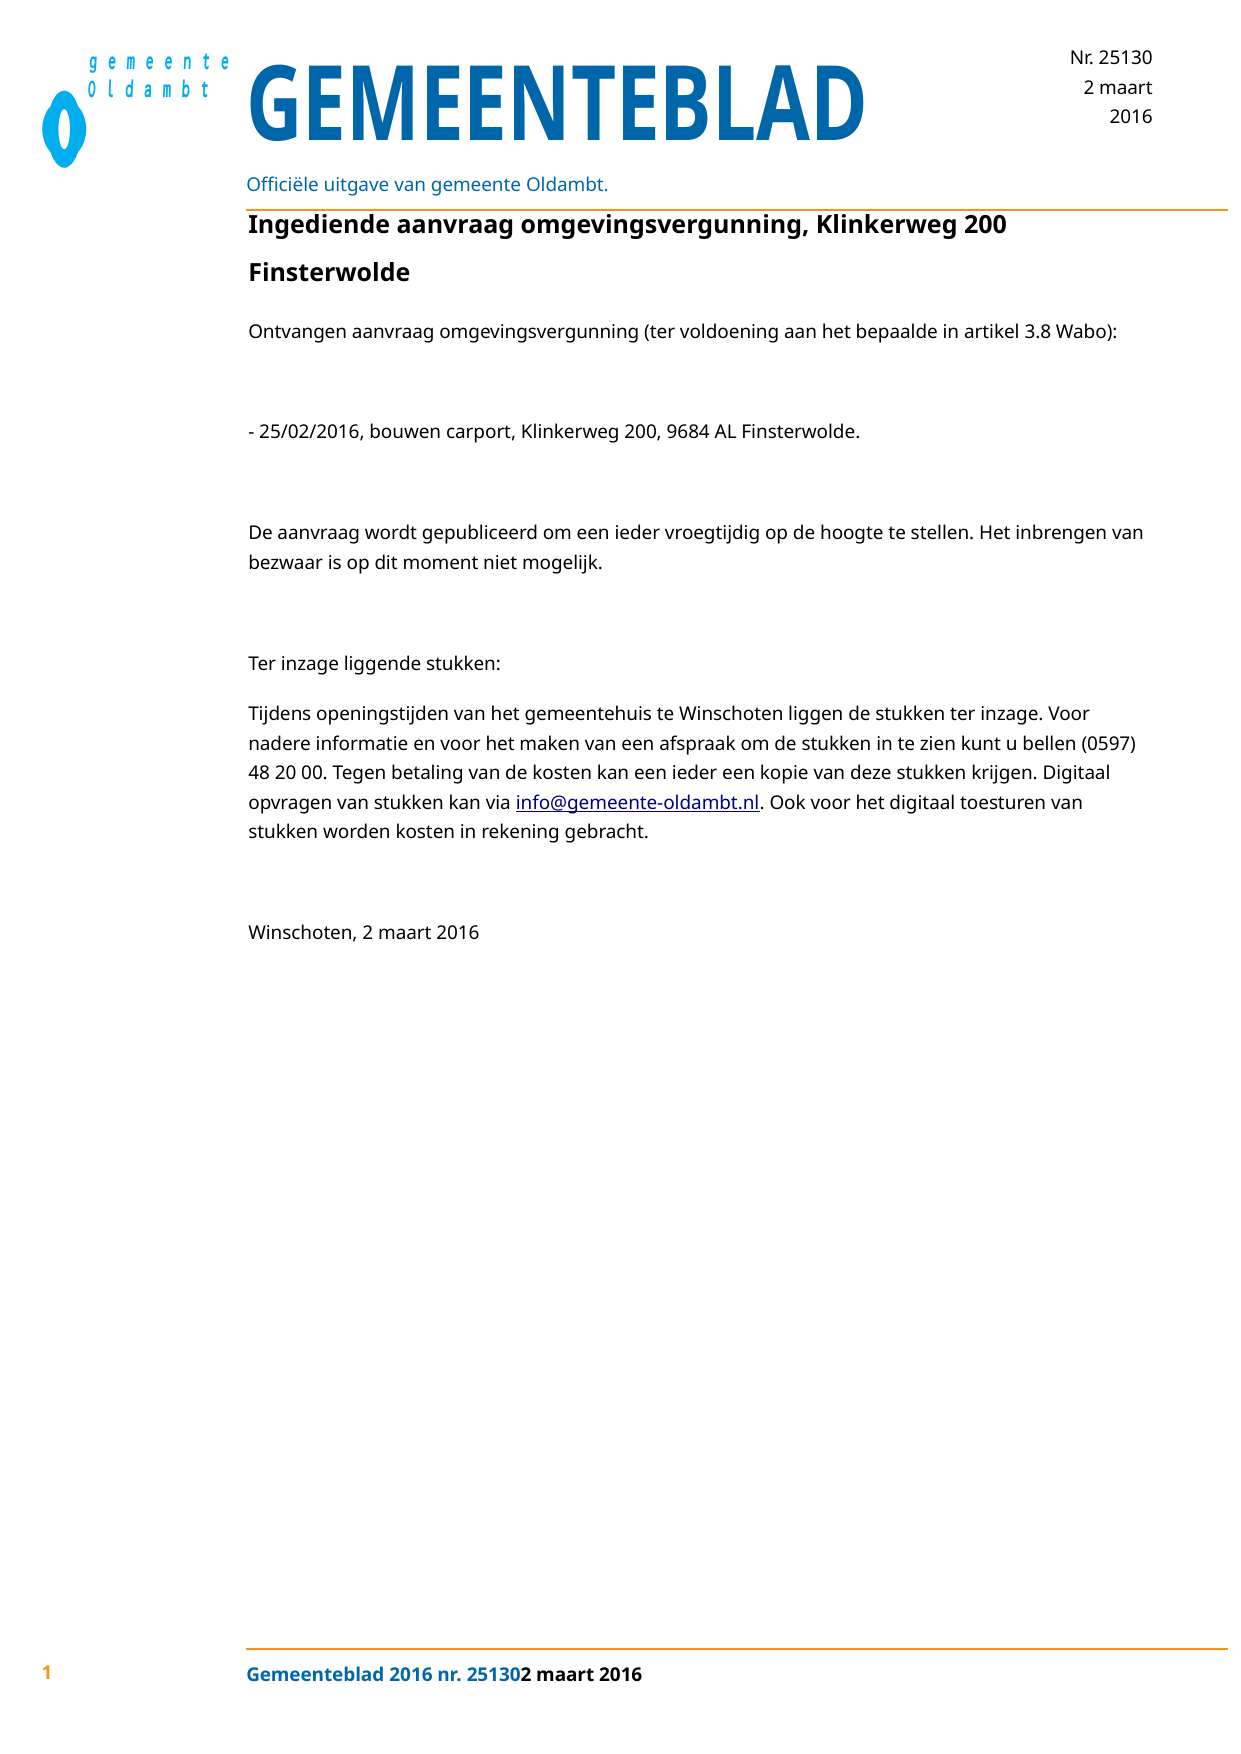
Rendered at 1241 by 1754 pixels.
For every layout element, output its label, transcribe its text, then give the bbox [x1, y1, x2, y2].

text De aanvraag wordt gepubliceerd om een ieder vroegtijdig op de hoogte te stellen. Het inbrengen van bezwaar is op dit moment niet mogelijk. [248, 519, 1152, 575]
text Winschoten, 2 maart 2016 [248, 919, 1152, 945]
text Tijdens openingstijden van het gemeentehuis te Winschoten liggen de stukken ter inzage. Voor nadere informatie en voor het maken van een afspraak om de stukken in te zien kunt u bellen (0597) 48 20 00. Tegen betaling van de kosten kan een ieder een kopie van deze stukken krijgen. Digitaal opvragen van stukken kan via info@gemeente-oldambt.nl. Ook voor het digitaal toesturen van stukken worden kosten in rekening gebracht. [248, 700, 1152, 844]
text Ter inzage liggende stukken: [248, 650, 1152, 676]
text Ontvangen aanvraag omgevingsvergunning (ter voldoening aan het bepaalde in artikel 3.8 Wabo): [248, 318, 1152, 344]
text - 25/02/2016, bouwen carport, Klinkerweg 200, 9684 AL Finsterwolde. [248, 419, 1152, 444]
text Ingediende aanvraag omgevingsvergunning, Klinkerweg 200 Finsterwolde [248, 211, 1152, 288]
picture [41, 47, 231, 172]
